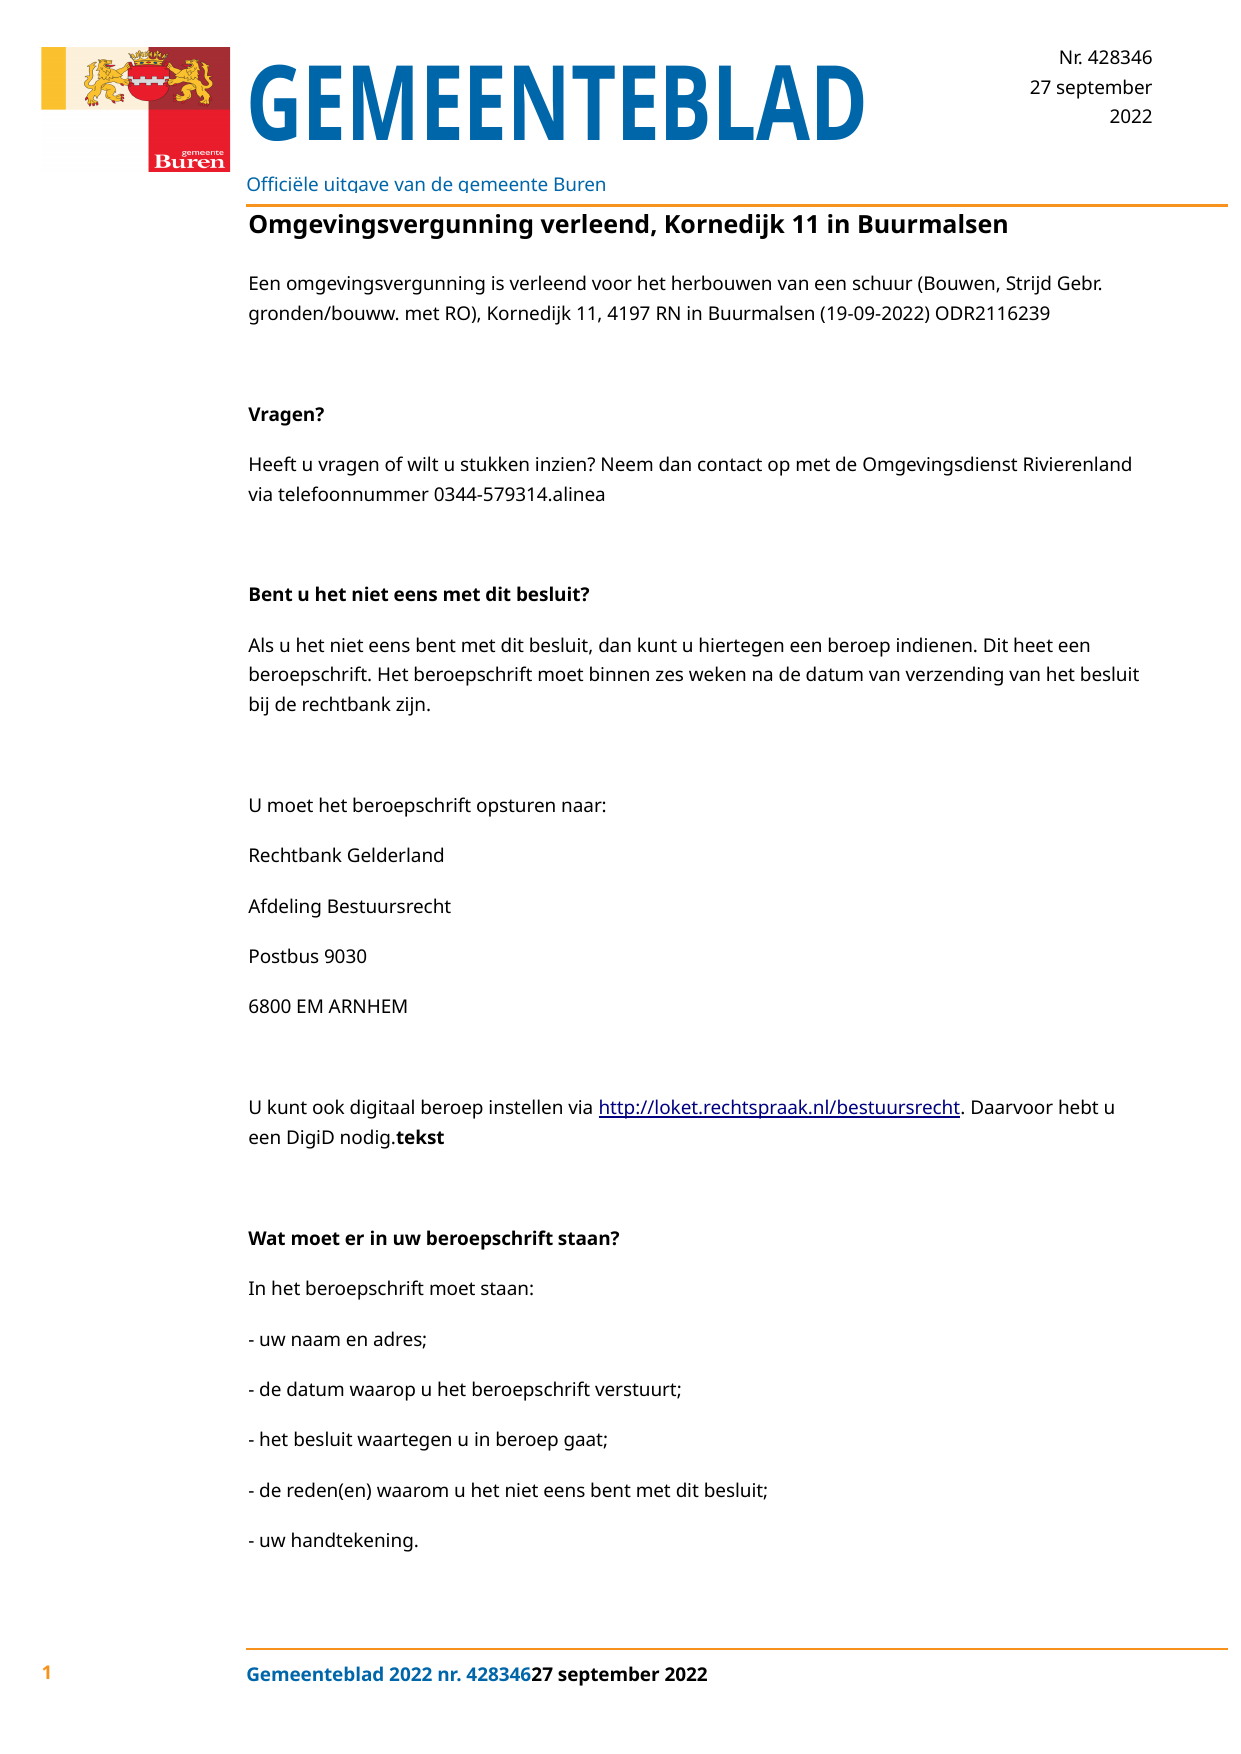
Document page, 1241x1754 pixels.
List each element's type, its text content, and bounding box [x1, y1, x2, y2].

text - uw handtekening. [248, 1527, 1152, 1553]
text - het besluit waartegen u in beroep gaat; [248, 1427, 1152, 1452]
text - uw naam en adres; [248, 1326, 1152, 1351]
text Omgevingsvergunning verleend, Kornedijk 11 in Buurmalsen [248, 207, 1152, 241]
text 6800 EM ARNHEM [248, 994, 1152, 1019]
text Als u het niet eens bent met dit besluit, dan kunt u hiertegen een beroep indienen. Dit heet een beroepschrift. Het beroepschrift moet binnen zes weken na de datum van verzending van het besluit bij de rechtbank zijn. [248, 632, 1152, 717]
text Wat moet er in uw beroepschrift staan? [248, 1225, 1152, 1251]
text Postbus 9030 [248, 943, 1152, 969]
text Heeft u vragen of wilt u stukken inzien? Neem dan contact op met de Omgevingsdienst Rivierenland via telefoonnummer 0344-579314.alinea [248, 451, 1152, 506]
text Afdeling Bestuursrecht [248, 893, 1152, 918]
text - de reden(en) waarom u het niet eens bent met dit besluit; [248, 1477, 1152, 1503]
text In het beroepschrift moet staan: [248, 1275, 1152, 1301]
text Vragen? [248, 401, 1152, 426]
text Bent u het niet eens met dit besluit? [248, 582, 1152, 607]
text U kunt ook digitaal beroep instellen via http://loket.rechtspraak.nl/bestuursrecht. Daarvoor hebt u een DigiD nodig.tekst [248, 1094, 1152, 1150]
text - de datum waarop u het beroepschrift verstuurt; [248, 1376, 1152, 1402]
text Een omgevingsvergunning is verleend voor het herbouwen van een schuur (Bouwen, Strijd Gebr. gronden/bouww. met RO), Kornedijk 11, 4197 RN in Buurmalsen (19-09-2022) ODR2116239 [248, 270, 1152, 326]
text Rechtbank Gelderland [248, 842, 1152, 868]
text U moet het beroepschrift opsturen naar: [248, 792, 1152, 818]
picture [41, 47, 231, 172]
